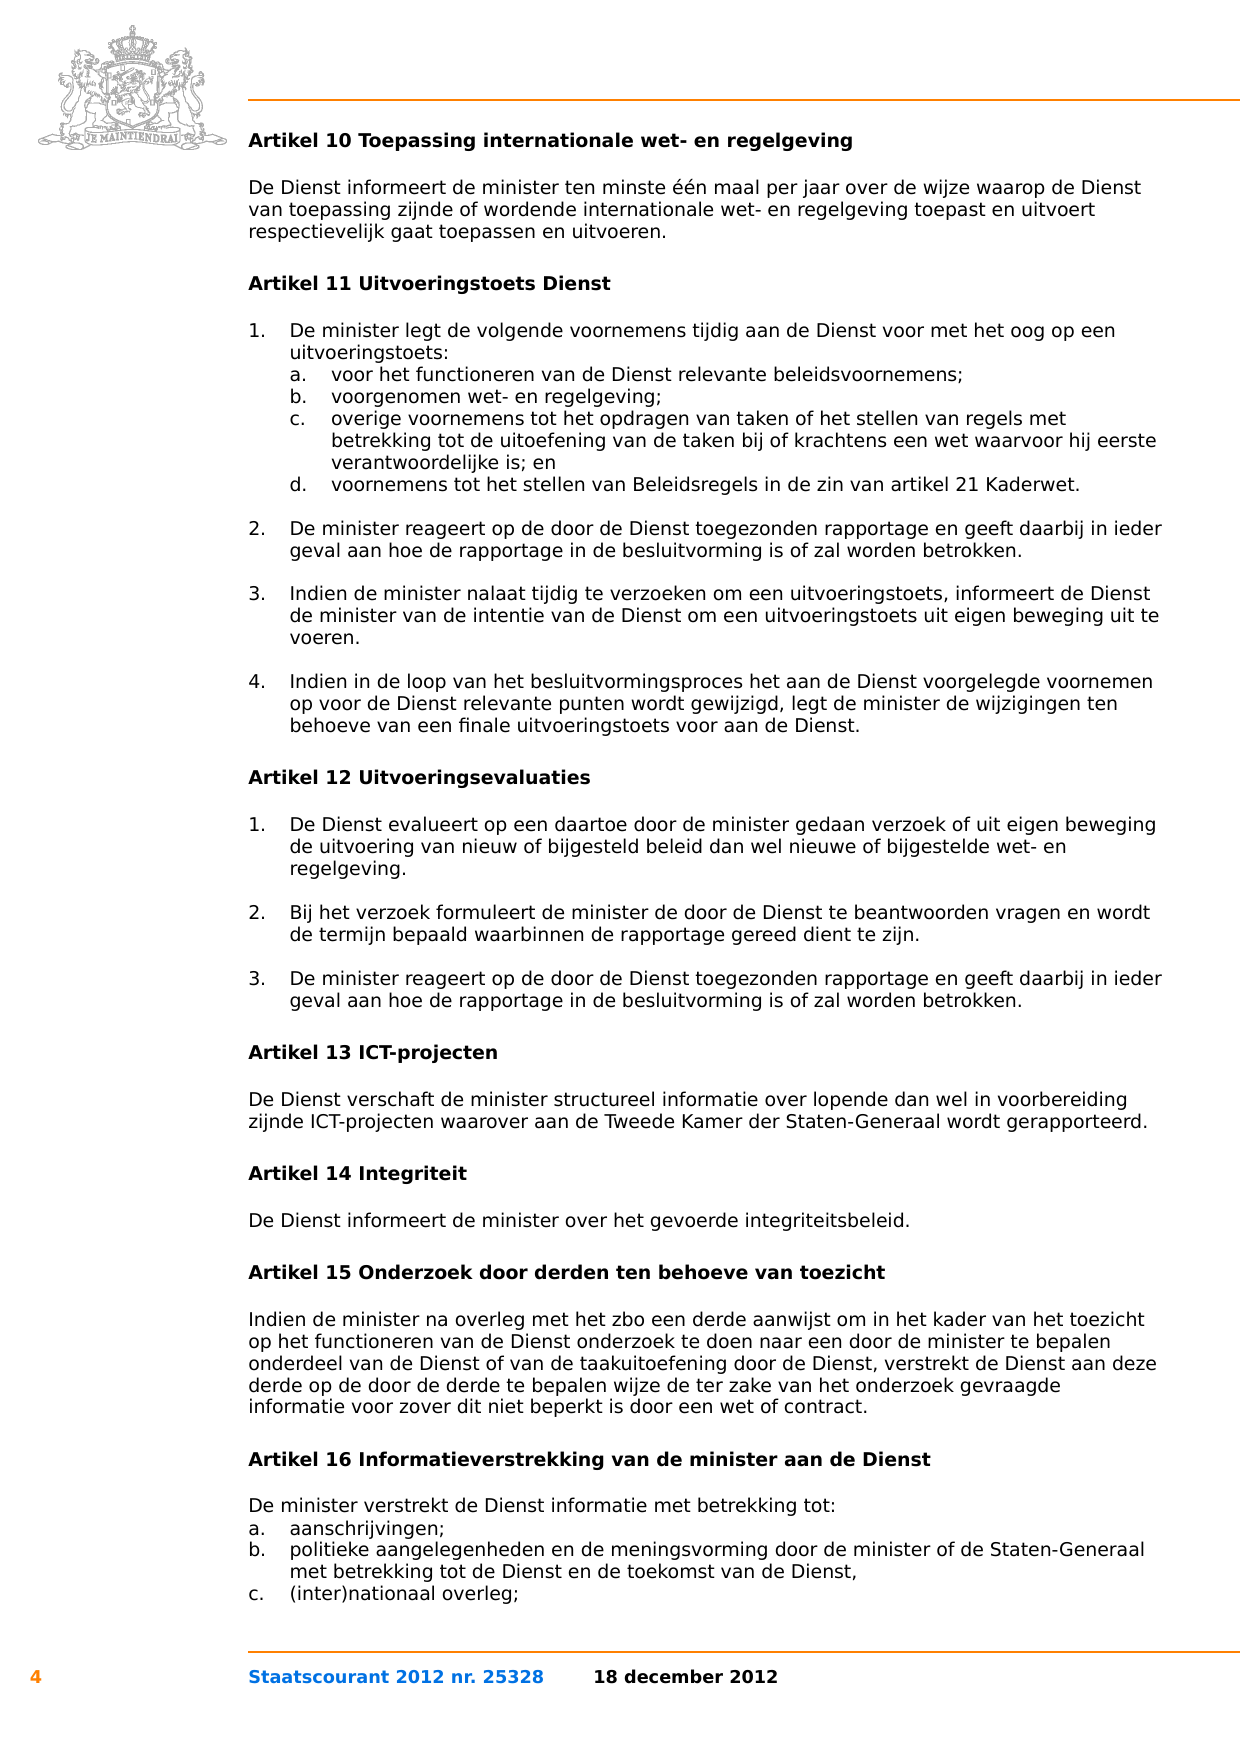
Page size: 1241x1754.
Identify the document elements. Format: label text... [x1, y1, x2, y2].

subtitle Artikel 16 Informatieverstrekking van de minister aan de Dienst [248, 1448, 1163, 1470]
subtitle Artikel 13 ICT-projecten [248, 1042, 1163, 1064]
text De Dienst informeert de minister ten minste één maal per jaar over de wijze waarop de Dienst van toepassing zijnde of wordende internationale wet- en regelgeving toepast en uitvoert respectievelijk gaat toepassen en uitvoeren. [248, 177, 1163, 243]
text 3. Indien de minister nalaat tijdig te verzoeken om een uitvoeringstoets, informeert de Dienst de minister van de intentie van de Dienst om een uitvoeringstoets uit eigen beweging uit te voeren. [248, 583, 1163, 649]
picture [38, 25, 227, 150]
subtitle Artikel 11 Uitvoeringstoets Dienst [248, 273, 1163, 295]
text a. aanschrijvingen; [248, 1517, 1163, 1539]
subtitle Artikel 15 Onderzoek door derden ten behoeve van toezicht [248, 1262, 1163, 1283]
text d. voornemens tot het stellen van Beleidsregels in de zin van artikel 21 Kaderwet. [289, 474, 1163, 496]
text 4. Indien in de loop van het besluitvormingsproces het aan de Dienst voorgelegde voornemen op voor de Dienst relevante punten wordt gewijzigd, legt de minister de wijzigingen ten behoeve van een finale uitvoeringstoets voor aan de Dienst. [248, 671, 1163, 737]
text b. politieke aangelegenheden en de meningsvorming door de minister of de Staten-Generaal met betrekking tot de Dienst en de toekomst van de Dienst, [248, 1539, 1163, 1583]
text a. voor het functioneren van de Dienst relevante beleidsvoornemens; [289, 364, 1163, 386]
text De minister verstrekt de Dienst informatie met betrekking tot: [248, 1495, 1163, 1517]
text Indien de minister na overleg met het zbo een derde aanwijst om in het kader van het toezicht op het functioneren van de Dienst onderzoek te doen naar een door de minister te bepalen onderdeel van de Dienst of van de taakuitoefening door de Dienst, verstrekt de Dienst aan deze derde op de door de derde te bepalen wijze de ter zake van het onderzoek gevraagde informatie voor zover dit niet beperkt is door een wet of contract. [248, 1308, 1163, 1418]
text De Dienst verschaft de minister structureel informatie over lopende dan wel in voorbereiding zijnde ICT-projecten waarover aan de Tweede Kamer der Staten-Generaal wordt gerapporteerd. [248, 1089, 1163, 1133]
text 1. De minister legt de volgende voornemens tijdig aan de Dienst voor met het oog op een uitvoeringstoets: [248, 320, 1163, 364]
text 2. De minister reageert op de door de Dienst toegezonden rapportage en geeft daarbij in ieder geval aan hoe de rapportage in de besluitvorming is of zal worden betrokken. [248, 517, 1163, 561]
subtitle Artikel 12 Uitvoeringsevaluaties [248, 767, 1163, 789]
subtitle Artikel 10 Toepassing internationale wet- en regelgeving [248, 130, 1163, 152]
text 1. De Dienst evalueert op een daartoe door de minister gedaan verzoek of uit eigen beweging de uitvoering van nieuw of bijgesteld beleid dan wel nieuwe of bijgestelde wet- en regelgeving. [248, 814, 1163, 880]
text c. (inter)nationaal overleg; [248, 1583, 1163, 1605]
text c. overige voornemens tot het opdragen van taken of het stellen van regels met betrekking tot de uitoefening van de taken bij of krachtens een wet waarvoor hij eerste verantwoordelijke is; en [289, 408, 1163, 474]
text De Dienst informeert de minister over het gevoerde integriteitsbeleid. [248, 1209, 1163, 1232]
text 2. Bij het verzoek formuleert de minister de door de Dienst te beantwoorden vragen en wordt de termijn bepaald waarbinnen de rapportage gereed dient te zijn. [248, 902, 1163, 946]
text b. voorgenomen wet- en regelgeving; [289, 386, 1163, 408]
subtitle Artikel 14 Integriteit [248, 1163, 1163, 1184]
text 3. De minister reageert op de door de Dienst toegezonden rapportage en geeft daarbij in ieder geval aan hoe de rapportage in de besluitvorming is of zal worden betrokken. [248, 968, 1163, 1012]
